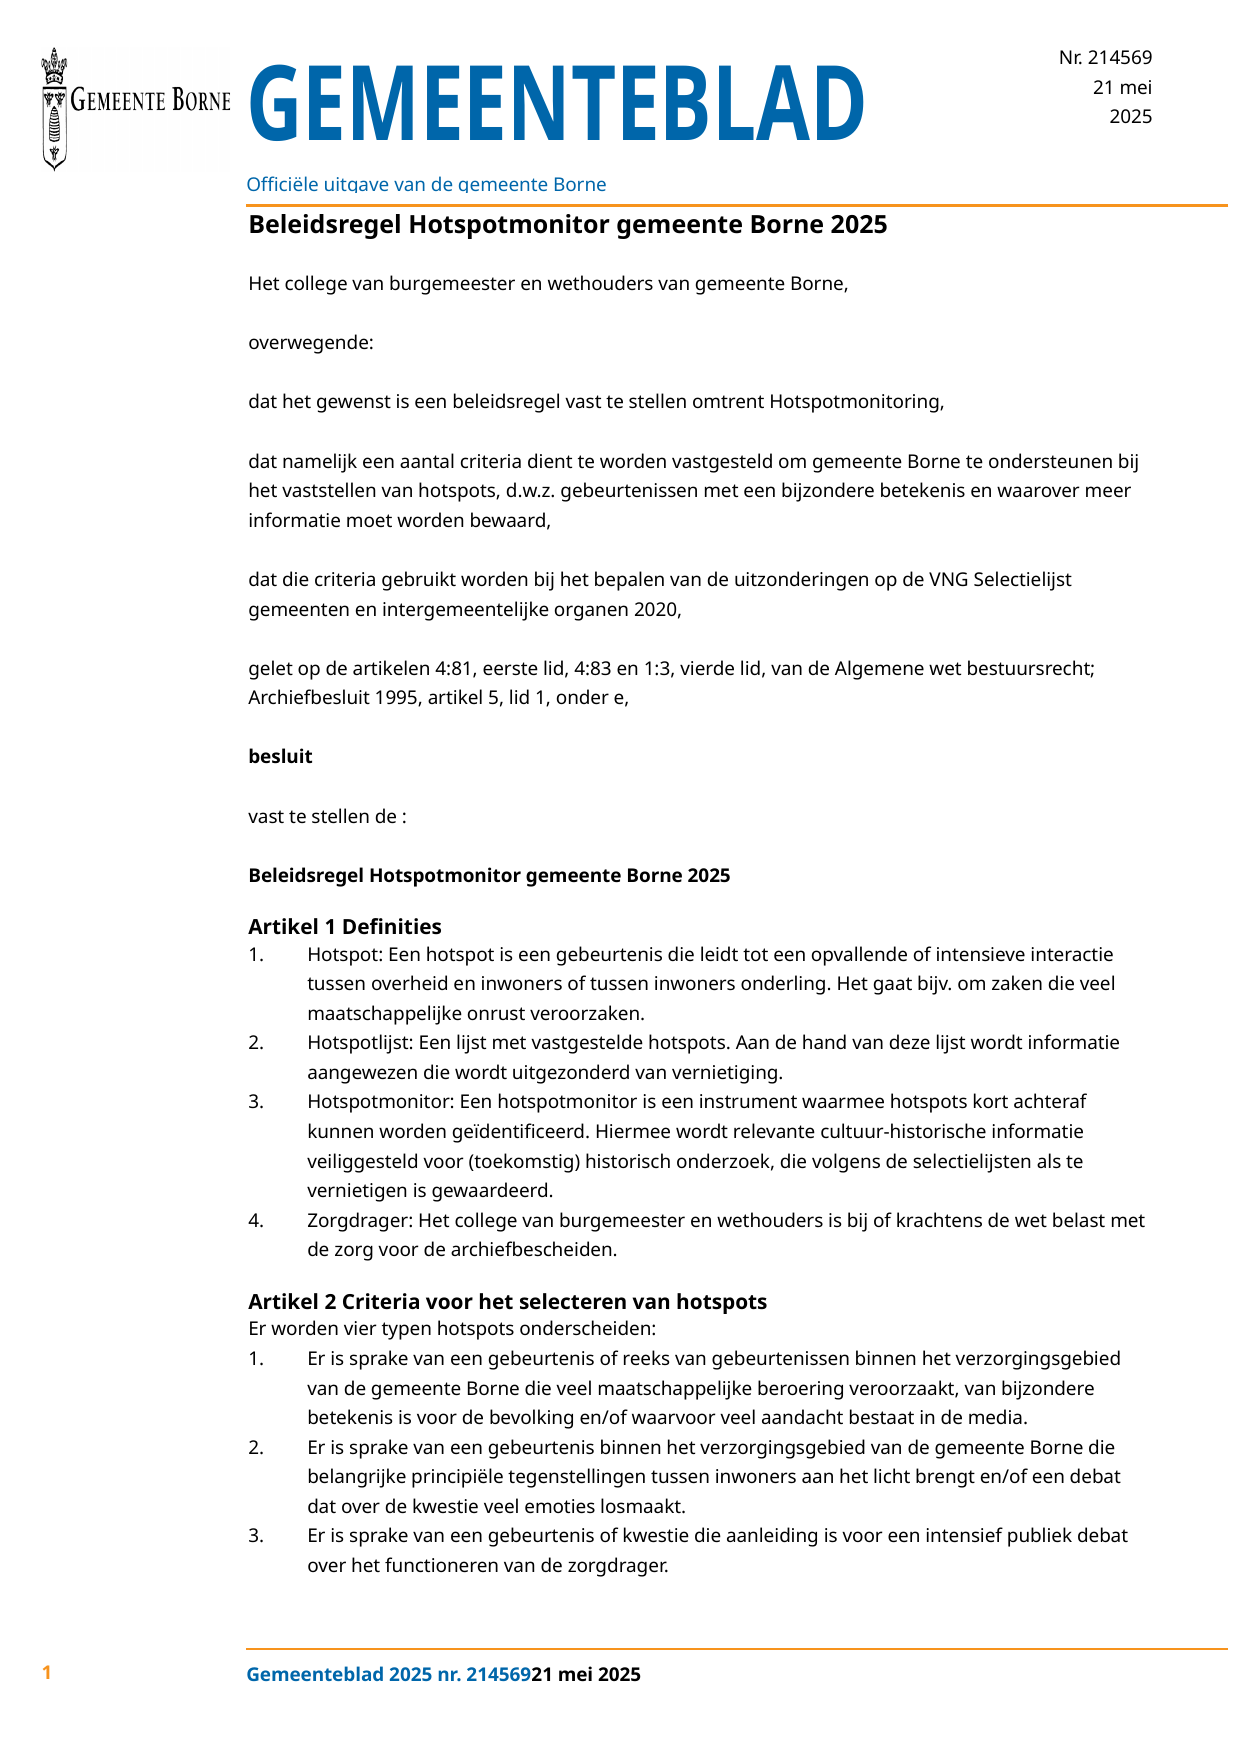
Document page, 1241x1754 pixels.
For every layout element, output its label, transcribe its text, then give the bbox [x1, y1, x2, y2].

picture [41, 47, 231, 172]
text Er worden vier typen hotspots onderscheiden: [248, 1316, 1152, 1341]
list Zorgdrager: Het college van burgemeester en wethouders is bij of krachtens de wet belast met de zorg voor de archiefbescheiden. [248, 1207, 1152, 1262]
list Er is sprake van een gebeurtenis of kwestie die aanleiding is voor een intensief publiek debat over het functioneren van de zorgdrager. [248, 1523, 1152, 1578]
list Hotspotlijst: Een lijst met vastgestelde hotspots. Aan de hand van deze lijst wordt informatie aangewezen die wordt uitgezonderd van vernietiging. [248, 1029, 1152, 1085]
text Artikel 2 Criteria voor het selecteren van hotspots [248, 1287, 1152, 1316]
text gelet op de artikelen 4:81, eerste lid, 4:83 en 1:3, vierde lid, van de Algemene wet bestuursrecht; Archiefbesluit 1995, artikel 5, lid 1, onder e, [248, 655, 1152, 710]
list Er is sprake van een gebeurtenis of reeks van gebeurtenissen binnen het verzorgingsgebied van de gemeente Borne die veel maatschappelijke beroering veroorzaakt, van bijzondere betekenis is voor de bevolking en/of waarvoor veel aandacht bestaat in de media. [248, 1345, 1152, 1430]
text Beleidsregel Hotspotmonitor gemeente Borne 2025 [248, 862, 1152, 888]
text besluit [248, 744, 1152, 769]
text Beleidsregel Hotspotmonitor gemeente Borne 2025 [248, 207, 1152, 241]
list Hotspot: Een hotspot is een gebeurtenis die leidt tot een opvallende of intensieve interactie tussen overheid en inwoners of tussen inwoners onderling. Het gaat bijv. om zaken die veel maatschappelijke onrust veroorzaken. [248, 941, 1152, 1026]
text Het college van burgemeester en wethouders van gemeente Borne, [248, 270, 1152, 296]
text Artikel 1 Definities [248, 912, 1152, 941]
list Hotspotmonitor: Een hotspotmonitor is een instrument waarmee hotspots kort achteraf kunnen worden geïdentificeerd. Hiermee wordt relevante cultuur-historische informatie veiliggesteld voor (toekomstig) historisch onderzoek, die volgens de selectielijsten als te vernietigen is gewaardeerd. [248, 1089, 1152, 1203]
text overwegende: [248, 329, 1152, 355]
text vast te stellen de : [248, 803, 1152, 828]
text dat het gewenst is een beleidsregel vast te stellen omtrent Hotspotmonitoring, [248, 389, 1152, 414]
text dat namelijk een aantal criteria dient te worden vastgesteld om gemeente Borne te ondersteunen bij het vaststellen van hotspots, d.w.z. gebeurtenissen met een bijzondere betekenis en waarover meer informatie moet worden bewaard, [248, 448, 1152, 533]
text dat die criteria gebruikt worden bij het bepalen van de uitzonderingen op de VNG Selectielijst gemeenten en intergemeentelijke organen 2020, [248, 566, 1152, 621]
list Er is sprake van een gebeurtenis binnen het verzorgingsgebied van de gemeente Borne die belangrijke principiële tegenstellingen tussen inwoners aan het licht brengt en/of een debat dat over de kwestie veel emoties losmaakt. [248, 1434, 1152, 1519]
